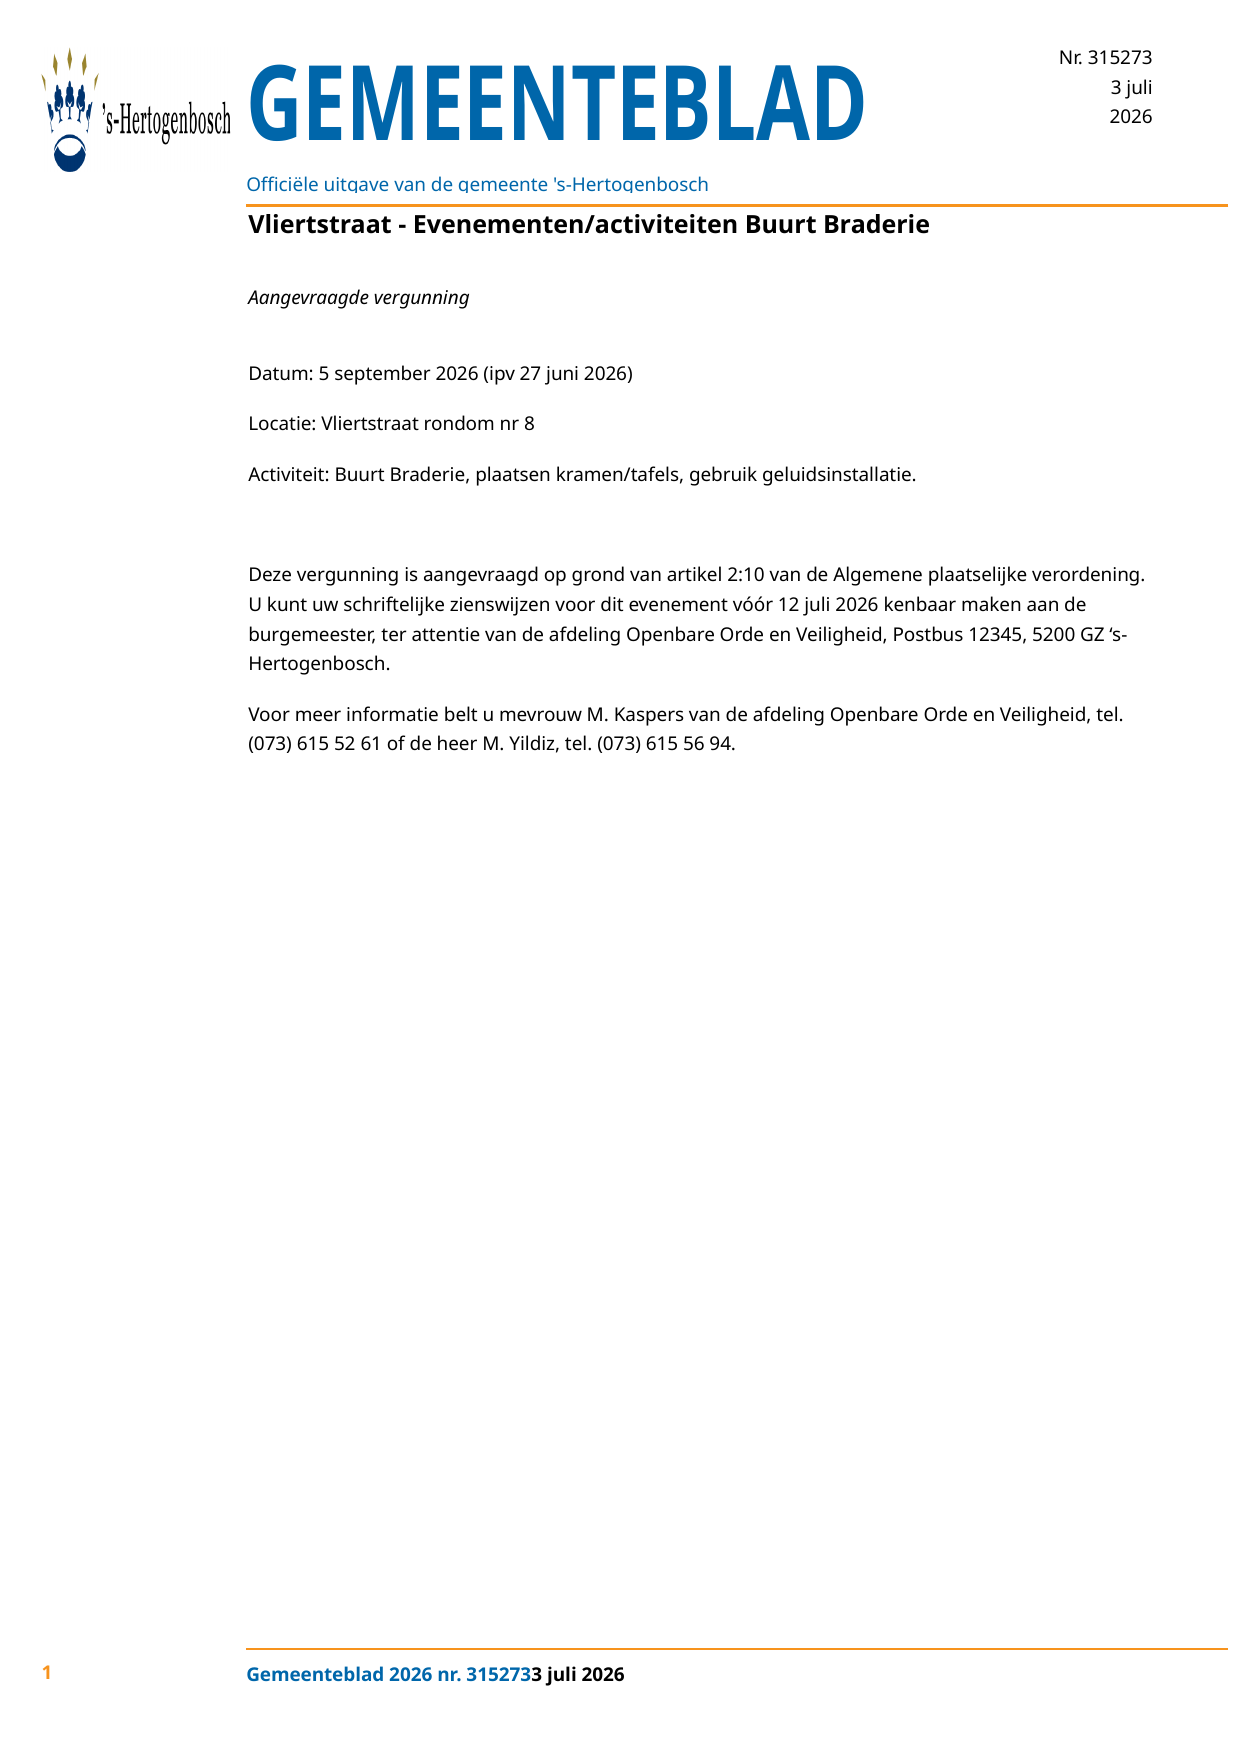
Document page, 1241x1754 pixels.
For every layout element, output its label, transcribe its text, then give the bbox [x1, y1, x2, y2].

text Deze vergunning is aangevraagd op grond van artikel 2:10 van de Algemene plaatselijke verordening. U kunt uw schriftelijke zienswijzen voor dit evenement vóór 12 juli 2026 kenbaar maken aan de burgemeester, ter attentie van de afdeling Openbare Orde en Veiligheid, Postbus 12345, 5200 GZ ‘s-Hertogenbosch. [248, 562, 1152, 676]
text Locatie: Vliertstraat rondom nr 8 [248, 410, 1152, 436]
text Activiteit: Buurt Braderie, plaatsen kramen/tafels, gebruik geluidsinstallatie. [248, 461, 1152, 487]
text Aangevraagde vergunning [248, 284, 1152, 309]
text Datum: 5 september 2026 (ipv 27 juni 2026) [248, 360, 1152, 386]
text Vliertstraat - Evenementen/activiteiten Buurt Braderie [248, 207, 1152, 241]
text Voor meer informatie belt u mevrouw M. Kaspers van de afdeling Openbare Orde en Veiligheid, tel. (073) 615 52 61 of de heer M. Yildiz, tel. (073) 615 56 94. [248, 701, 1152, 756]
picture [41, 47, 231, 172]
